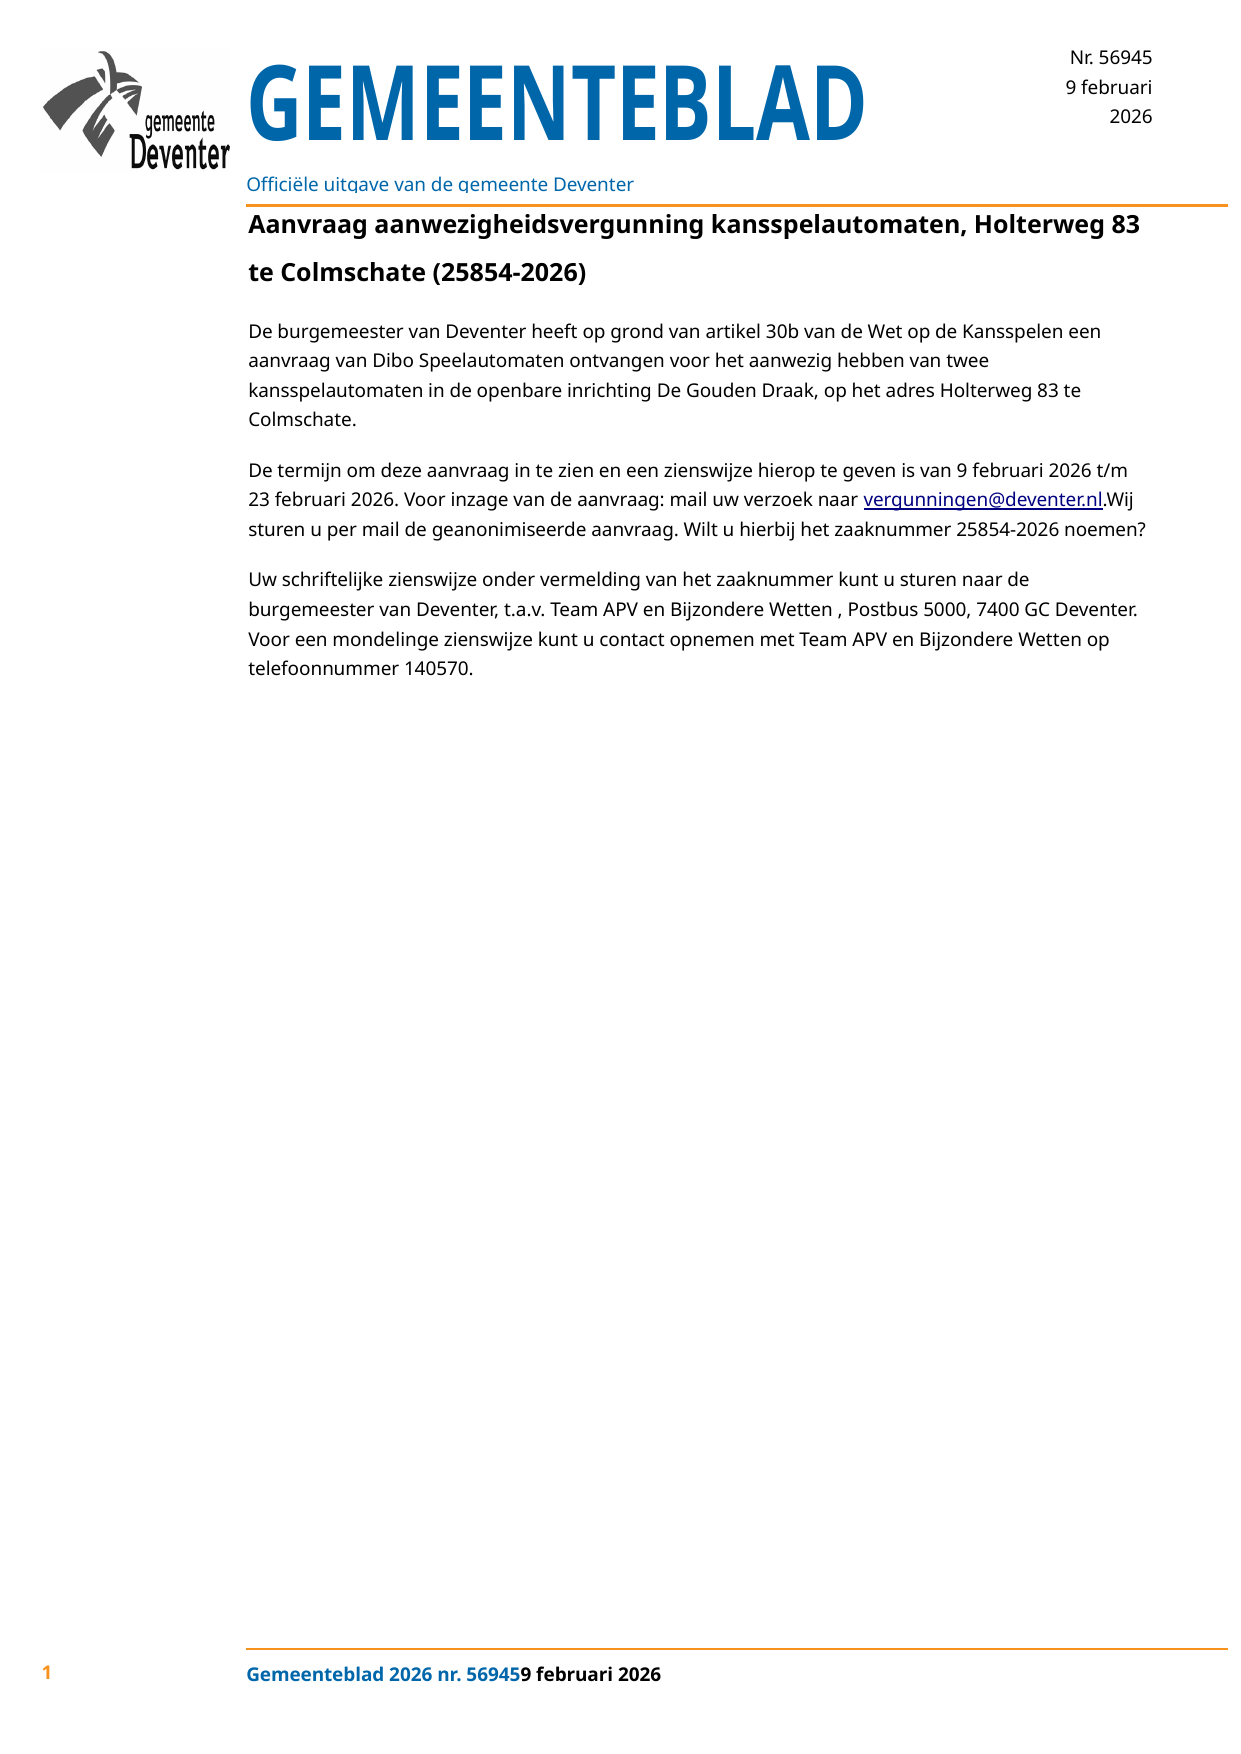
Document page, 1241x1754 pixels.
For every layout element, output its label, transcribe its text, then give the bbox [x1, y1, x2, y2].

text Uw schriftelijke zienswijze onder vermelding van het zaaknummer kunt u sturen naar de burgemeester van Deventer, t.a.v. Team APV en Bijzondere Wetten , Postbus 5000, 7400 GC Deventer. Voor een mondelinge zienswijze kunt u contact opnemen met Team APV en Bijzondere Wetten op telefoonnummer 140570. [248, 567, 1152, 681]
text Aanvraag aanwezigheidsvergunning kansspelautomaten, Holterweg 83 te Colmschate (25854-2026) [248, 207, 1152, 288]
text De termijn om deze aanvraag in te zien en een zienswijze hierop te geven is van 9 februari 2026 t/m 23 februari 2026. Voor inzage van de aanvraag: mail uw verzoek naar vergunningen@deventer.nl.Wij sturen u per mail de geanonimiseerde aanvraag. Wilt u hierbij het zaaknummer 25854-2026 noemen? [248, 457, 1152, 542]
picture [41, 47, 231, 172]
text De burgemeester van Deventer heeft op grond van artikel 30b van de Wet op de Kansspelen een aanvraag van Dibo Speelautomaten ontvangen voor het aanwezig hebben van twee kansspelautomaten in de openbare inrichting De Gouden Draak, op het adres Holterweg 83 te Colmschate. [248, 318, 1152, 432]
